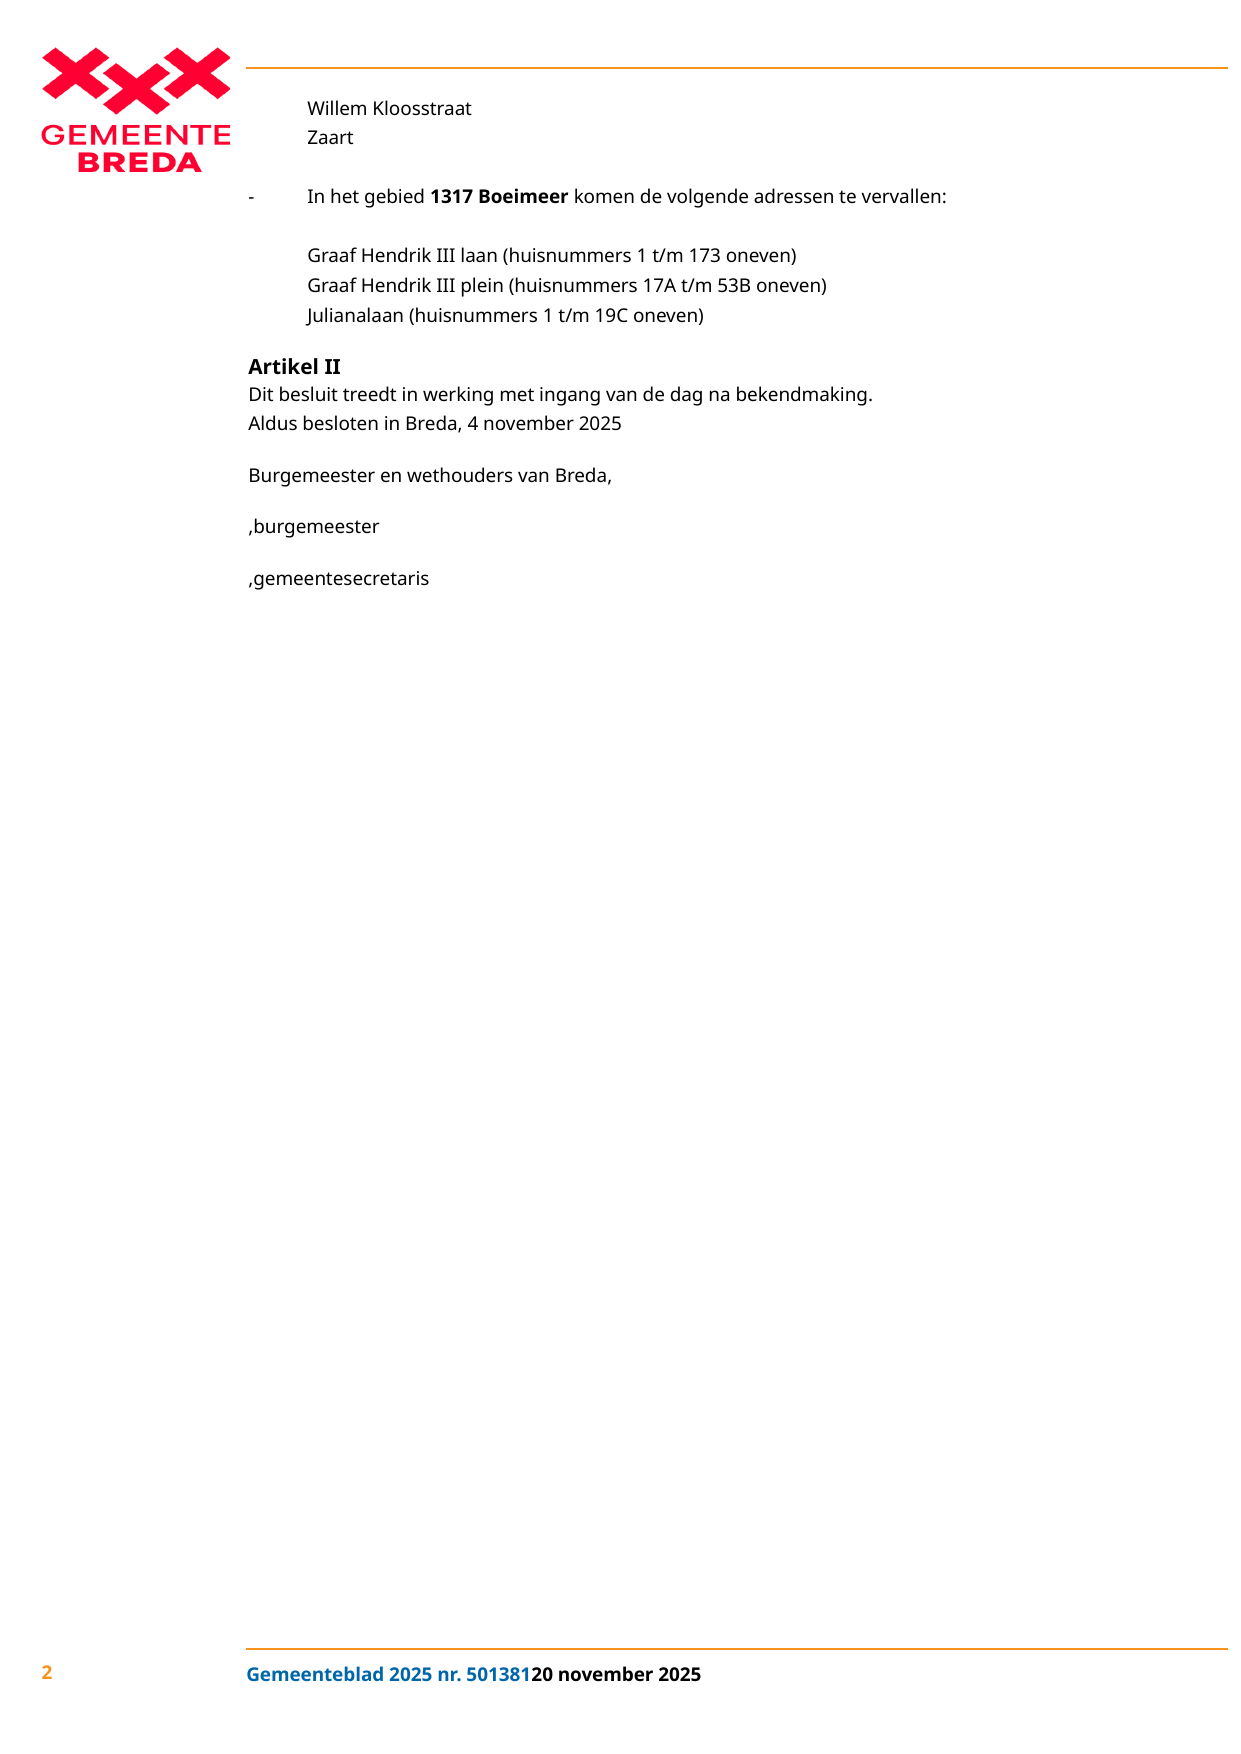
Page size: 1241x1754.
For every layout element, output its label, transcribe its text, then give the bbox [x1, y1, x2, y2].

text ,gemeentesecretaris [248, 565, 1152, 590]
list Julianalaan (huisnummers 1 t/m 19C oneven) [248, 302, 1152, 328]
picture [41, 47, 231, 172]
text Aldus besloten in Breda, 4 november 2025 [248, 410, 1152, 436]
list Zaart [248, 124, 1152, 150]
list Graaf Hendrik III laan (huisnummers 1 t/m 173 oneven) [248, 243, 1152, 268]
text Burgemeester en wethouders van Breda, [248, 462, 1152, 487]
list In het gebied 1317 Boeimeer komen de volgende adressen te vervallen: [248, 183, 1152, 209]
text Artikel II [248, 352, 1152, 381]
text ,burgemeester [248, 513, 1152, 539]
text Dit besluit treedt in werking met ingang van de dag na bekendmaking. [248, 381, 1152, 406]
list Willem Kloosstraat [248, 95, 1152, 121]
list Graaf Hendrik III plein (huisnummers 17A t/m 53B oneven) [248, 272, 1152, 298]
